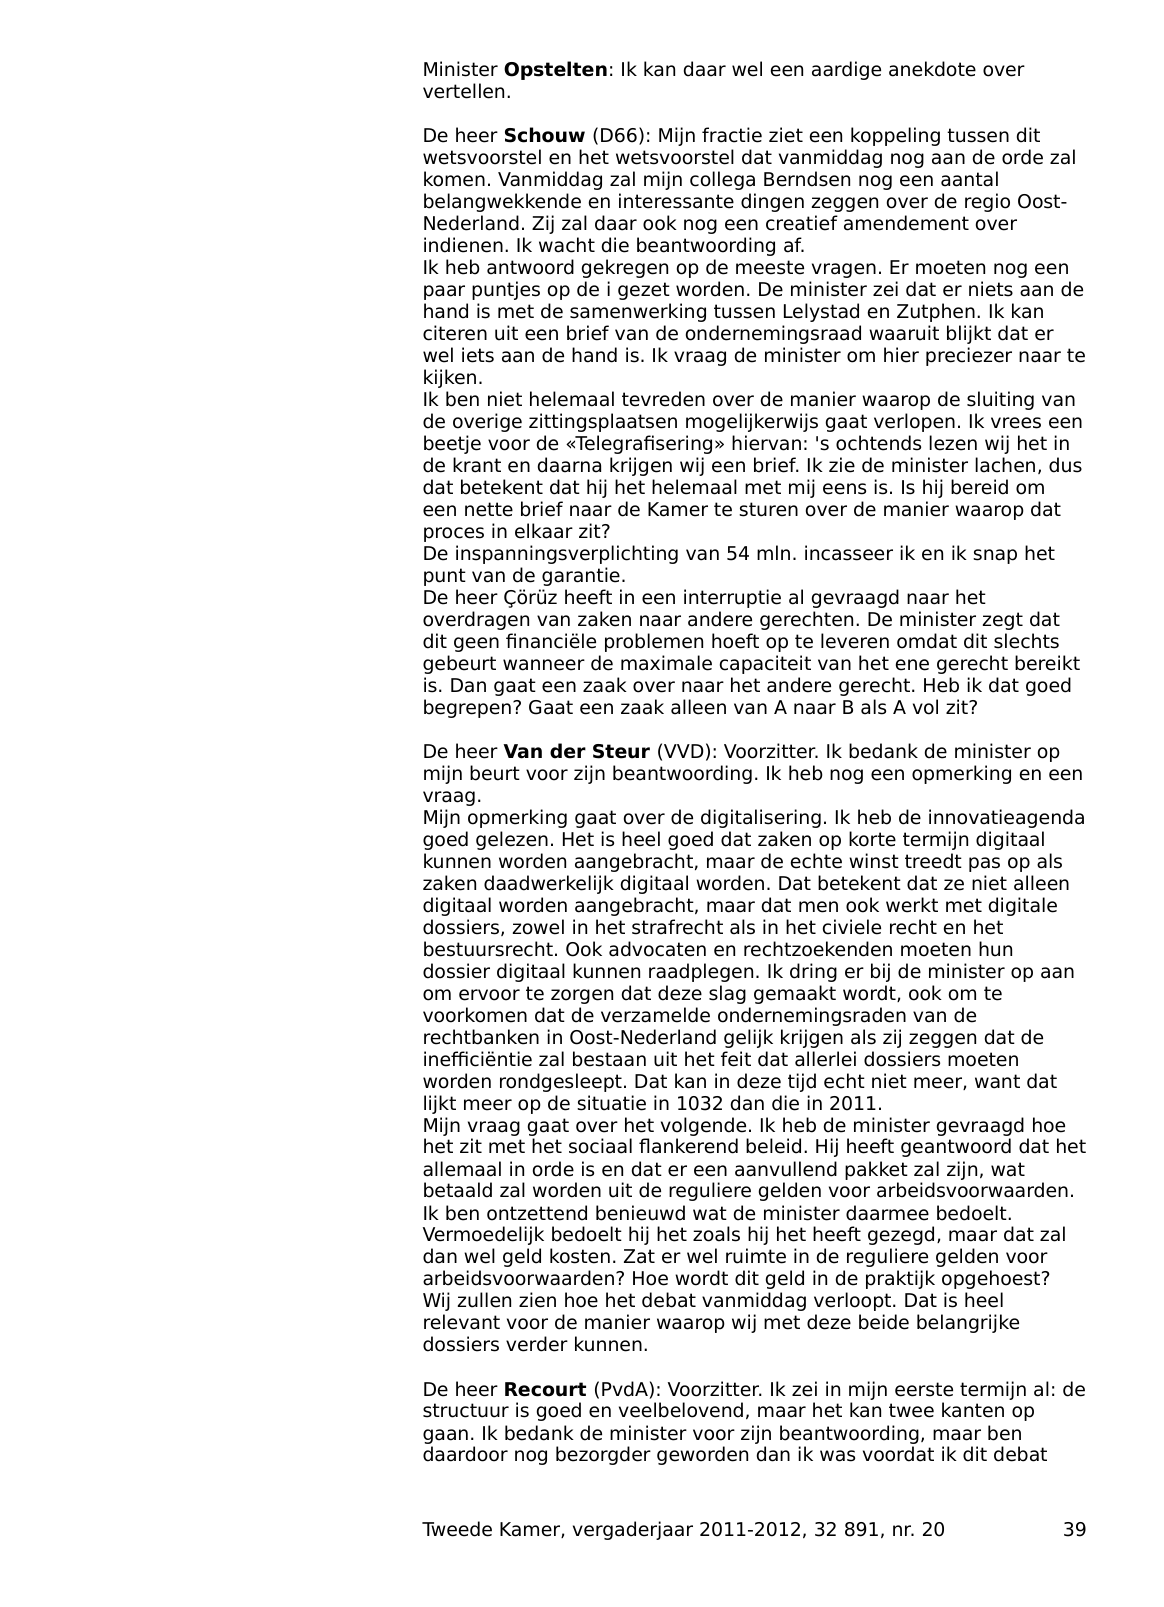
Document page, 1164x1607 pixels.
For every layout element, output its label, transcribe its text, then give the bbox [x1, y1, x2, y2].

text Wij zullen zien hoe het debat vanmiddag verloopt. Dat is heel relevant voor de manier waarop wij met deze beide belangrijke dossiers verder kunnen. [422, 1290, 1087, 1356]
text De heer Van der Steur (VVD): Voorzitter. Ik bedank de minister op mijn beurt voor zijn beantwoording. Ik heb nog een opmerking en een vraag. [422, 741, 1087, 807]
text Ik heb antwoord gekregen op de meeste vragen. Er moeten nog een paar puntjes op de i gezet worden. De minister zei dat er niets aan de hand is met de samenwerking tussen Lelystad en Zutphen. Ik kan citeren uit een brief van de ondernemingsraad waaruit blijkt dat er wel iets aan de hand is. Ik vraag de minister om hier preciezer naar te kijken. [422, 257, 1087, 389]
text De heer Schouw (D66): Mijn fractie ziet een koppeling tussen dit wetsvoorstel en het wetsvoorstel dat vanmiddag nog aan de orde zal komen. Vanmiddag zal mijn collega Berndsen nog een aantal belangwekkende en interessante dingen zeggen over de regio Oost-Nederland. Zij zal daar ook nog een creatief amendement over indienen. Ik wacht die beantwoording af. [422, 125, 1087, 257]
text De heer Recourt (PvdA): Voorzitter. Ik zei in mijn eerste termijn al: de structuur is goed en veelbelovend, maar het kan twee kanten op gaan. Ik bedank de minister voor zijn beantwoording, maar ben daardoor nog bezorgder geworden dan ik was voordat ik dit debat [422, 1378, 1087, 1466]
text De heer Çörüz heeft in een interruptie al gevraagd naar het overdragen van zaken naar andere gerechten. De minister zegt dat dit geen financiële problemen hoeft op te leveren omdat dit slechts gebeurt wanneer de maximale capaciteit van het ene gerecht bereikt is. Dan gaat een zaak over naar het andere gerecht. Heb ik dat goed begrepen? Gaat een zaak alleen van A naar B als A vol zit? [422, 587, 1087, 719]
text Mijn vraag gaat over het volgende. Ik heb de minister gevraagd hoe het zit met het sociaal flankerend beleid. Hij heeft geantwoord dat het allemaal in orde is en dat er een aanvullend pakket zal zijn, wat betaald zal worden uit de reguliere gelden voor arbeidsvoorwaarden. Ik ben ontzettend benieuwd wat de minister daarmee bedoelt. Vermoedelijk bedoelt hij het zoals hij het heeft gezegd, maar dat zal dan wel geld kosten. Zat er wel ruimte in de reguliere gelden voor arbeidsvoorwaarden? Hoe wordt dit geld in de praktijk opgehoest? [422, 1114, 1087, 1290]
text Minister Opstelten: Ik kan daar wel een aardige anekdote over vertellen. [422, 59, 1087, 103]
text De inspanningsverplichting van 54 mln. incasseer ik en ik snap het punt van de garantie. [422, 543, 1087, 587]
text Ik ben niet helemaal tevreden over de manier waarop de sluiting van de overige zittingsplaatsen mogelijkerwijs gaat verlopen. Ik vrees een beetje voor de «Telegrafisering» hiervan: 's ochtends lezen wij het in de krant en daarna krijgen wij een brief. Ik zie de minister lachen, dus dat betekent dat hij het helemaal met mij eens is. Is hij bereid om een nette brief naar de Kamer te sturen over de manier waarop dat proces in elkaar zit? [422, 389, 1087, 543]
text Mijn opmerking gaat over de digitalisering. Ik heb de innovatieagenda goed gelezen. Het is heel goed dat zaken op korte termijn digitaal kunnen worden aangebracht, maar de echte winst treedt pas op als zaken daadwerkelijk digitaal worden. Dat betekent dat ze niet alleen digitaal worden aangebracht, maar dat men ook werkt met digitale dossiers, zowel in het strafrecht als in het civiele recht en het bestuursrecht. Ook advocaten en rechtzoekenden moeten hun dossier digitaal kunnen raadplegen. Ik dring er bij de minister op aan om ervoor te zorgen dat deze slag gemaakt wordt, ook om te voorkomen dat de verzamelde ondernemingsraden van de rechtbanken in Oost-Nederland gelijk krijgen als zij zeggen dat de inefficiëntie zal bestaan uit het feit dat allerlei dossiers moeten worden rondgesleept. Dat kan in deze tijd echt niet meer, want dat lijkt meer op de situatie in 1032 dan die in 2011. [422, 807, 1087, 1114]
